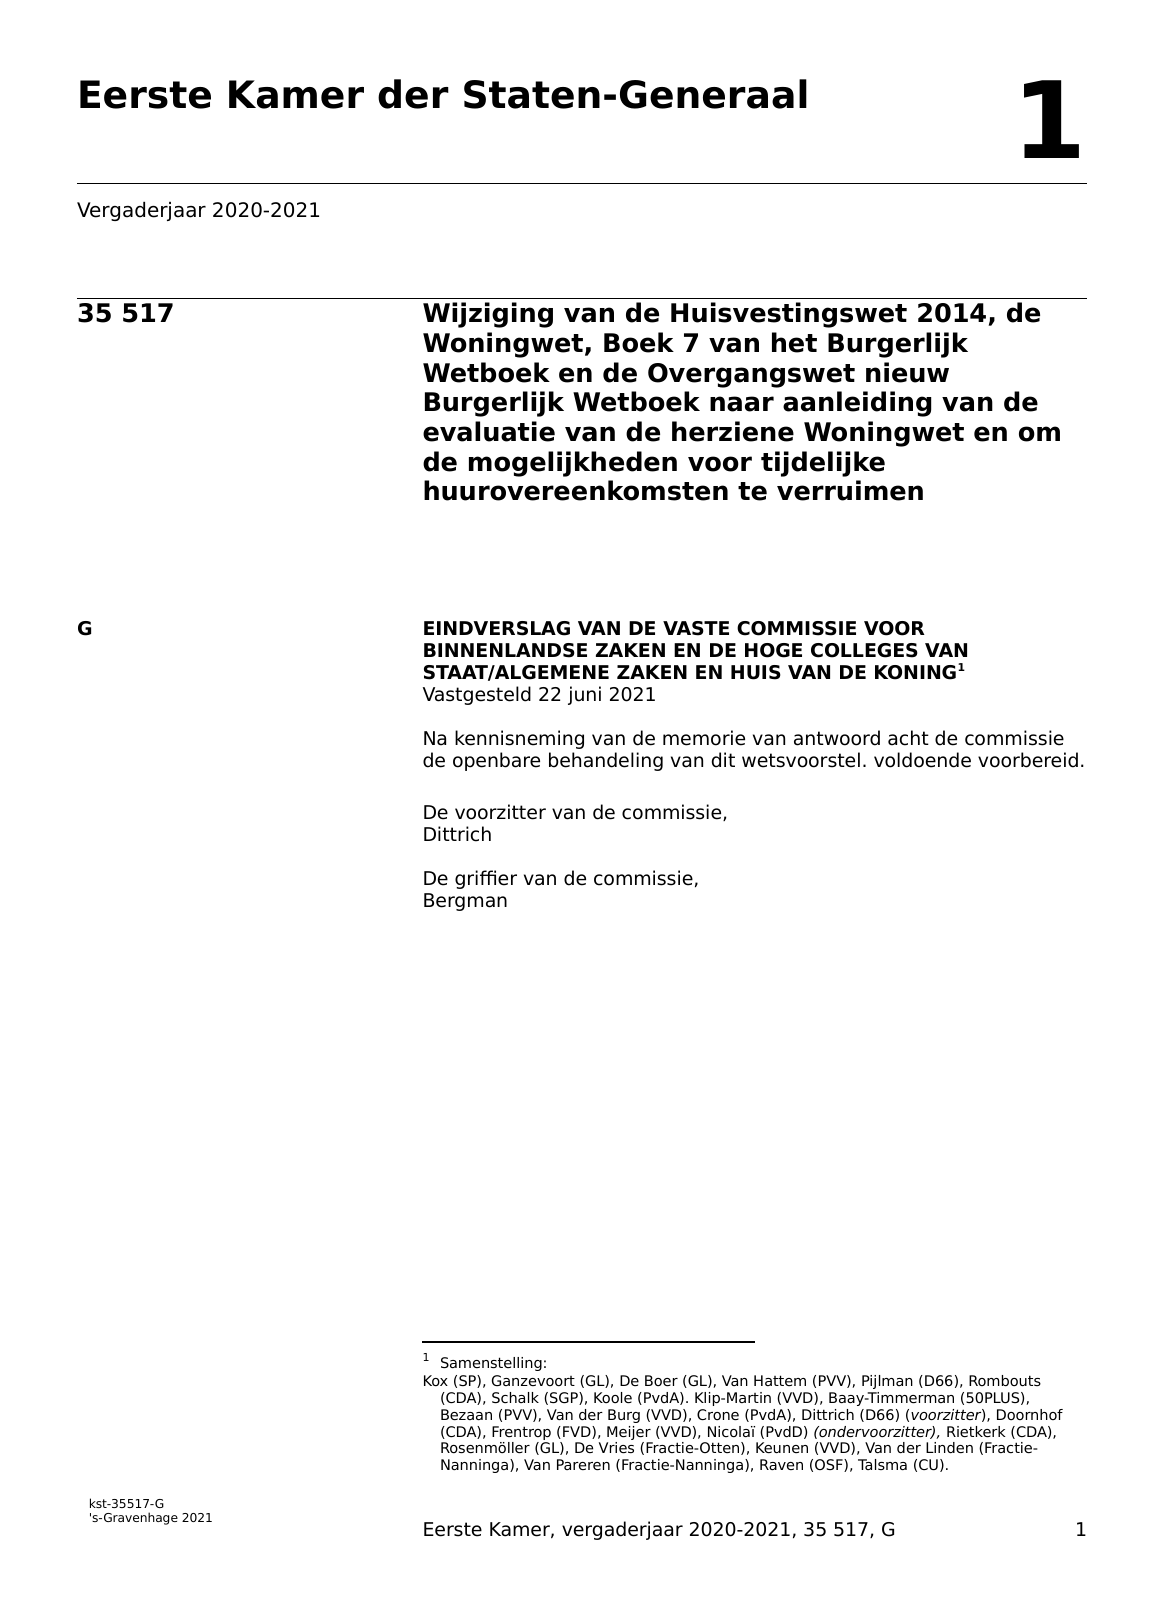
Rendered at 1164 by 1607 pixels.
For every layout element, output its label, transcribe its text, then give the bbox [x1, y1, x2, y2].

text kst-35517-G [88, 1497, 323, 1511]
table_cell Vergaderjaar 2020-2021 [77, 184, 1087, 298]
text De griffier van de commissie, Bergman [422, 868, 1087, 912]
table_header 1 [886, 59, 1087, 183]
text De voorzitter van de commissie, Dittrich [422, 802, 1087, 846]
text 's-Gravenhage 2021 [88, 1511, 323, 1525]
text Samenstelling: [422, 1351, 1087, 1373]
text Vastgesteld 22 juni 2021 [422, 684, 1087, 706]
table_header Eerste Kamer der Staten-Generaal [77, 59, 886, 183]
text Na kennisneming van de memorie van antwoord acht de commissie de openbare behandeling van dit wetsvoorstel. voldoende voorbereid. [422, 728, 1087, 772]
subtitle G EINDVERSLAG VAN DE VASTE COMMISSIE VOOR BINNENLANDSE ZAKEN EN DE HOGE COLLEGES VAN STAAT/ALGEMENE ZAKEN EN HUIS VAN DE KONING [77, 618, 1087, 684]
subtitle 35 517 Wijziging van de Huisvestingswet 2014, de Woningwet, Boek 7 van het Burgerlijk Wetboek en de Overgangswet nieuw Burgerlijk Wetboek naar aanleiding van de evaluatie van de herziene Woningwet en om de mogelijkheden voor tijdelijke huurovereenkomsten te verruimen [77, 299, 1087, 507]
text Kox (SP), Ganzevoort (GL), De Boer (GL), Van Hattem (PVV), Pijlman (D66), Rombouts (CDA), Schalk (SGP), Koole (PvdA). Klip-Martin (VVD), Baay-Timmerman (50PLUS), Bezaan (PVV), Van der Burg (VVD), Crone (PvdA), Dittrich (D66) (voorzitter), Doornhof (CDA), Frentrop (FVD), Meijer (VVD), Nicolaï (PvdD) (ondervoorzitter), Rietkerk (CDA), Rosenmöller (GL), De Vries (Fractie-Otten), Keunen (VVD), Van der Linden (Fractie-Nanninga), Van Pareren (Fractie-Nanninga), Raven (OSF), Talsma (CU). [422, 1373, 1087, 1474]
